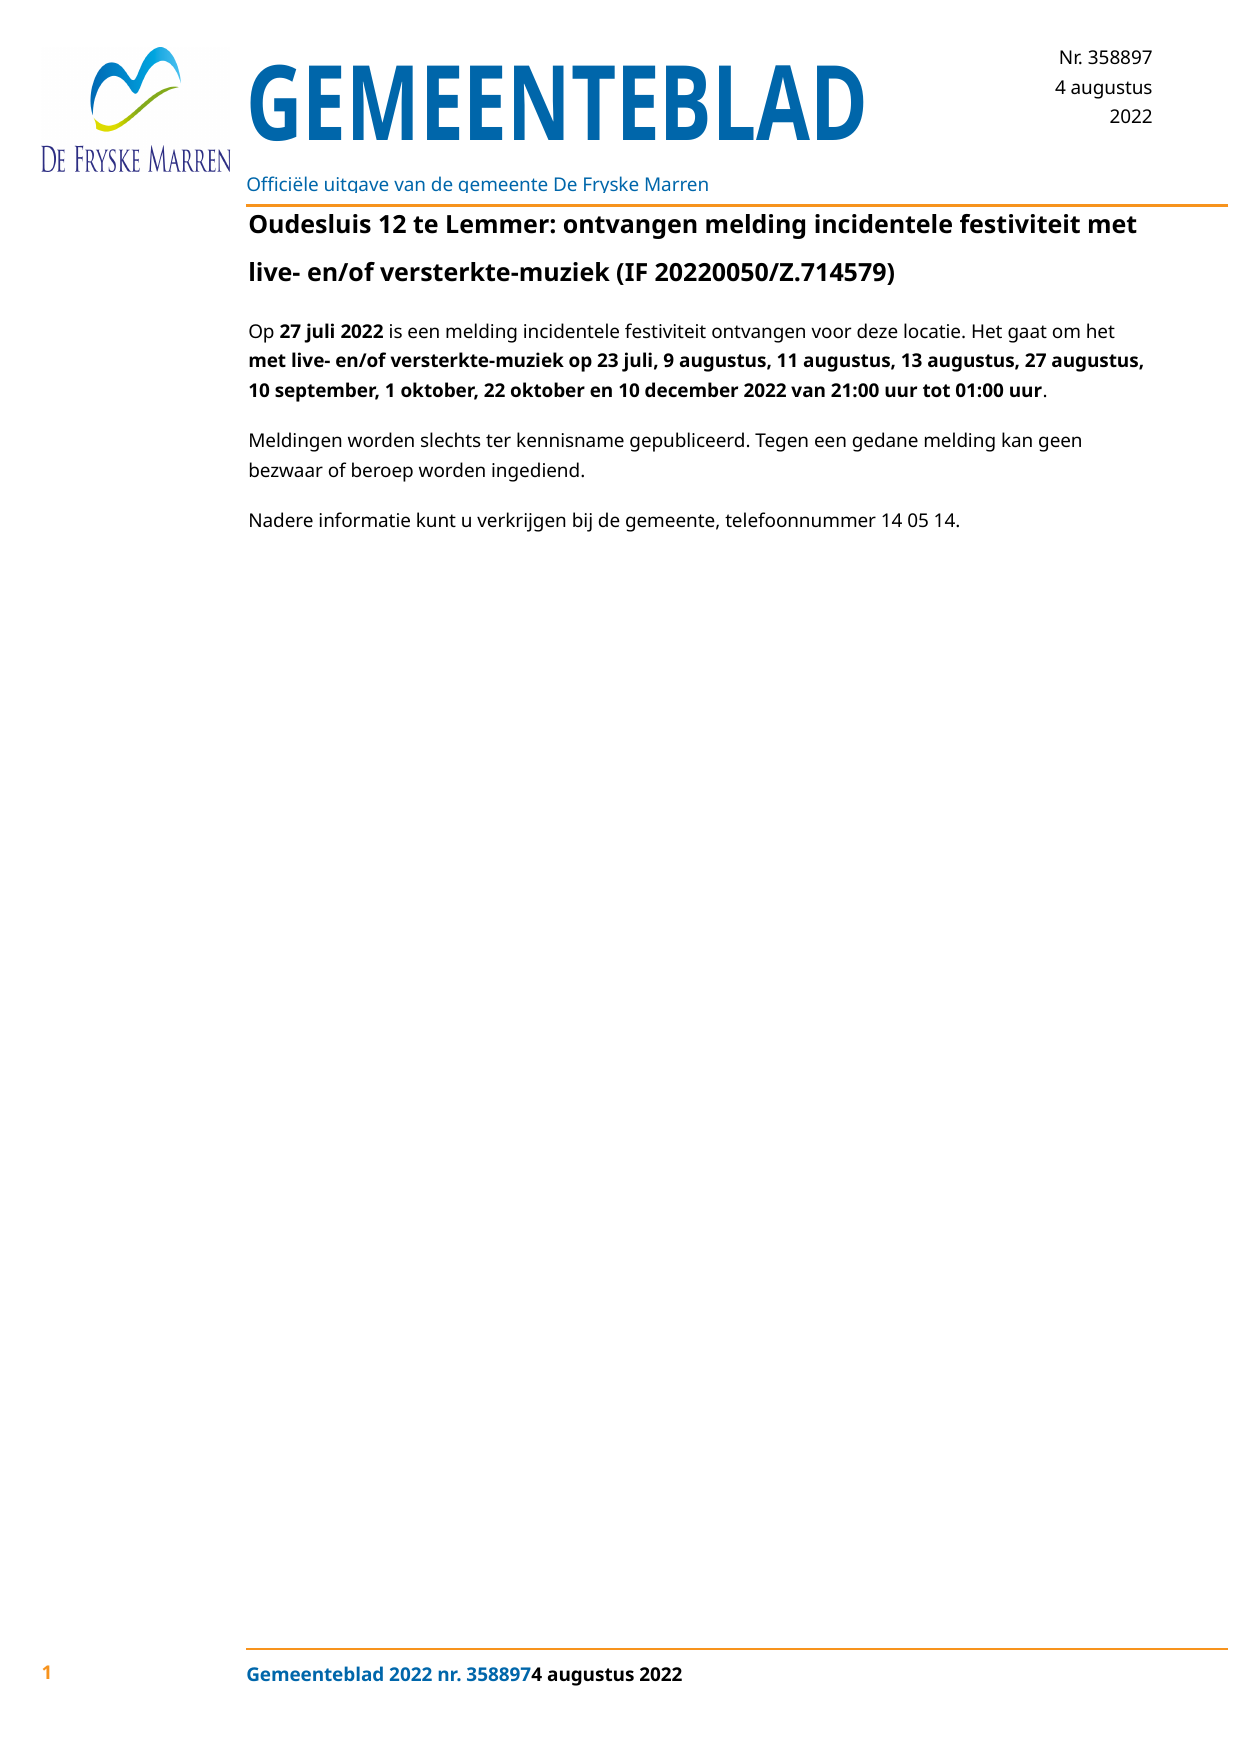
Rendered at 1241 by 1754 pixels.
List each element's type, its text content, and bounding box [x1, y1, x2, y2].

text Meldingen worden slechts ter kennisname gepubliceerd. Tegen een gedane melding kan geen bezwaar of beroep worden ingediend. [248, 427, 1152, 483]
text Op 27 juli 2022 is een melding incidentele festiviteit ontvangen voor deze locatie. Het gaat om het met live- en/of versterkte-muziek op 23 juli, 9 augustus, 11 augustus, 13 augustus, 27 augustus, 10 september, 1 oktober, 22 oktober en 10 december 2022 van 21:00 uur tot 01:00 uur. [248, 318, 1152, 403]
text Oudesluis 12 te Lemmer: ontvangen melding incidentele festiviteit met live- en/of versterkte-muziek (IF 20220050/Z.714579) [248, 207, 1152, 288]
text Nadere informatie kunt u verkrijgen bij de gemeente, telefoonnummer 14 05 14. [248, 507, 1152, 533]
picture [41, 47, 231, 172]
